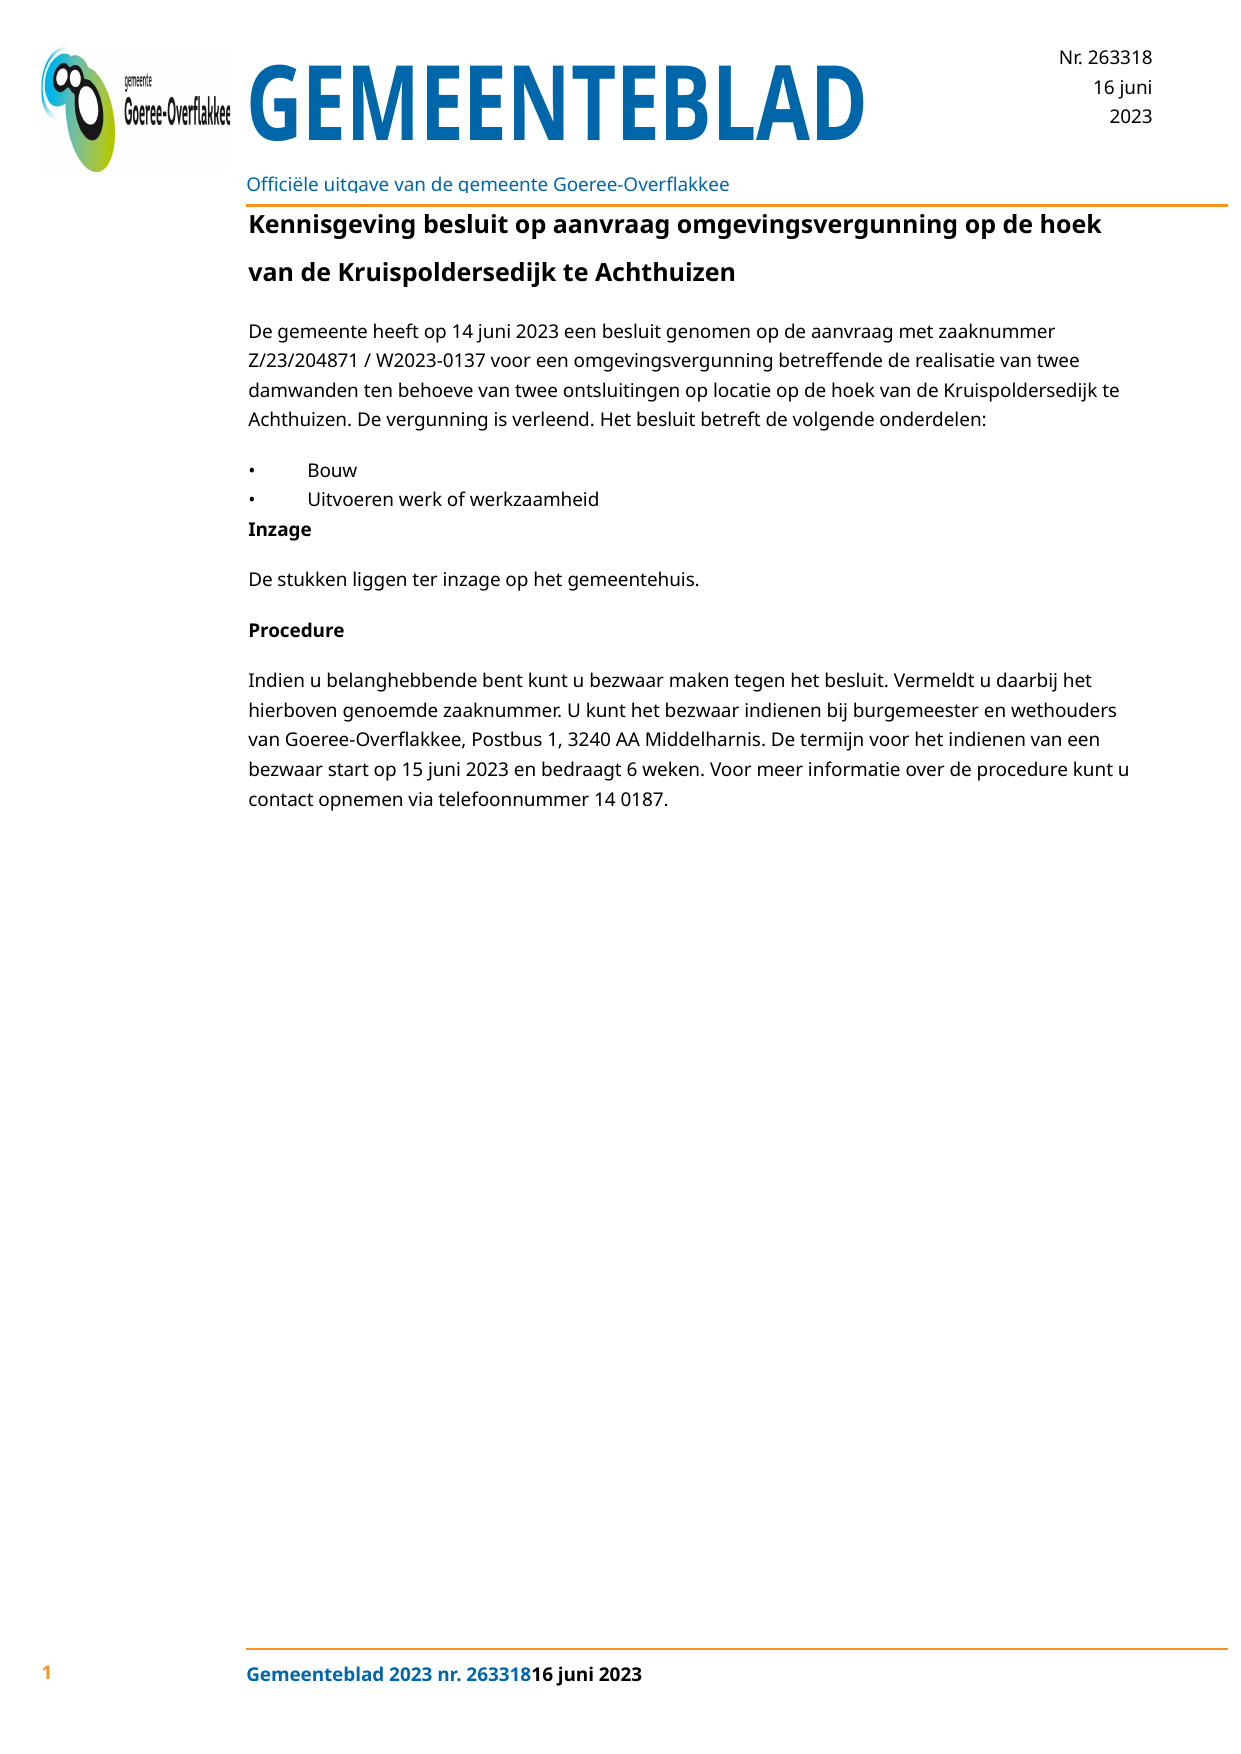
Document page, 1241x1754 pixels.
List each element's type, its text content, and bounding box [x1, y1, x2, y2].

text De gemeente heeft op 14 juni 2023 een besluit genomen op de aanvraag met zaaknummer Z/23/204871 / W2023-0137 voor een omgevingsvergunning betreffende de realisatie van twee damwanden ten behoeve van twee ontsluitingen op locatie op de hoek van de Kruispoldersedijk te Achthuizen. De vergunning is verleend. Het besluit betreft de volgende onderdelen: [248, 318, 1152, 432]
text De stukken liggen ter inzage op het gemeentehuis. [248, 567, 1152, 592]
list Uitvoeren werk of werkzaamheid [248, 487, 1152, 512]
list Bouw [248, 457, 1152, 483]
picture [41, 47, 231, 172]
text Kennisgeving besluit op aanvraag omgevingsvergunning op de hoek van de Kruispoldersedijk te Achthuizen [248, 207, 1152, 288]
text Indien u belanghebbende bent kunt u bezwaar maken tegen het besluit. Vermeldt u daarbij het hierboven genoemde zaaknummer. U kunt het bezwaar indienen bij burgemeester en wethouders van Goeree-Overflakkee, Postbus 1, 3240 AA Middelharnis. De termijn voor het indienen van een bezwaar start op 15 juni 2023 en bedraagt 6 weken. Voor meer informatie over de procedure kunt u contact opnemen via telefoonnummer 14 0187. [248, 667, 1152, 812]
text Procedure [248, 617, 1152, 643]
text Inzage [248, 516, 1152, 542]
